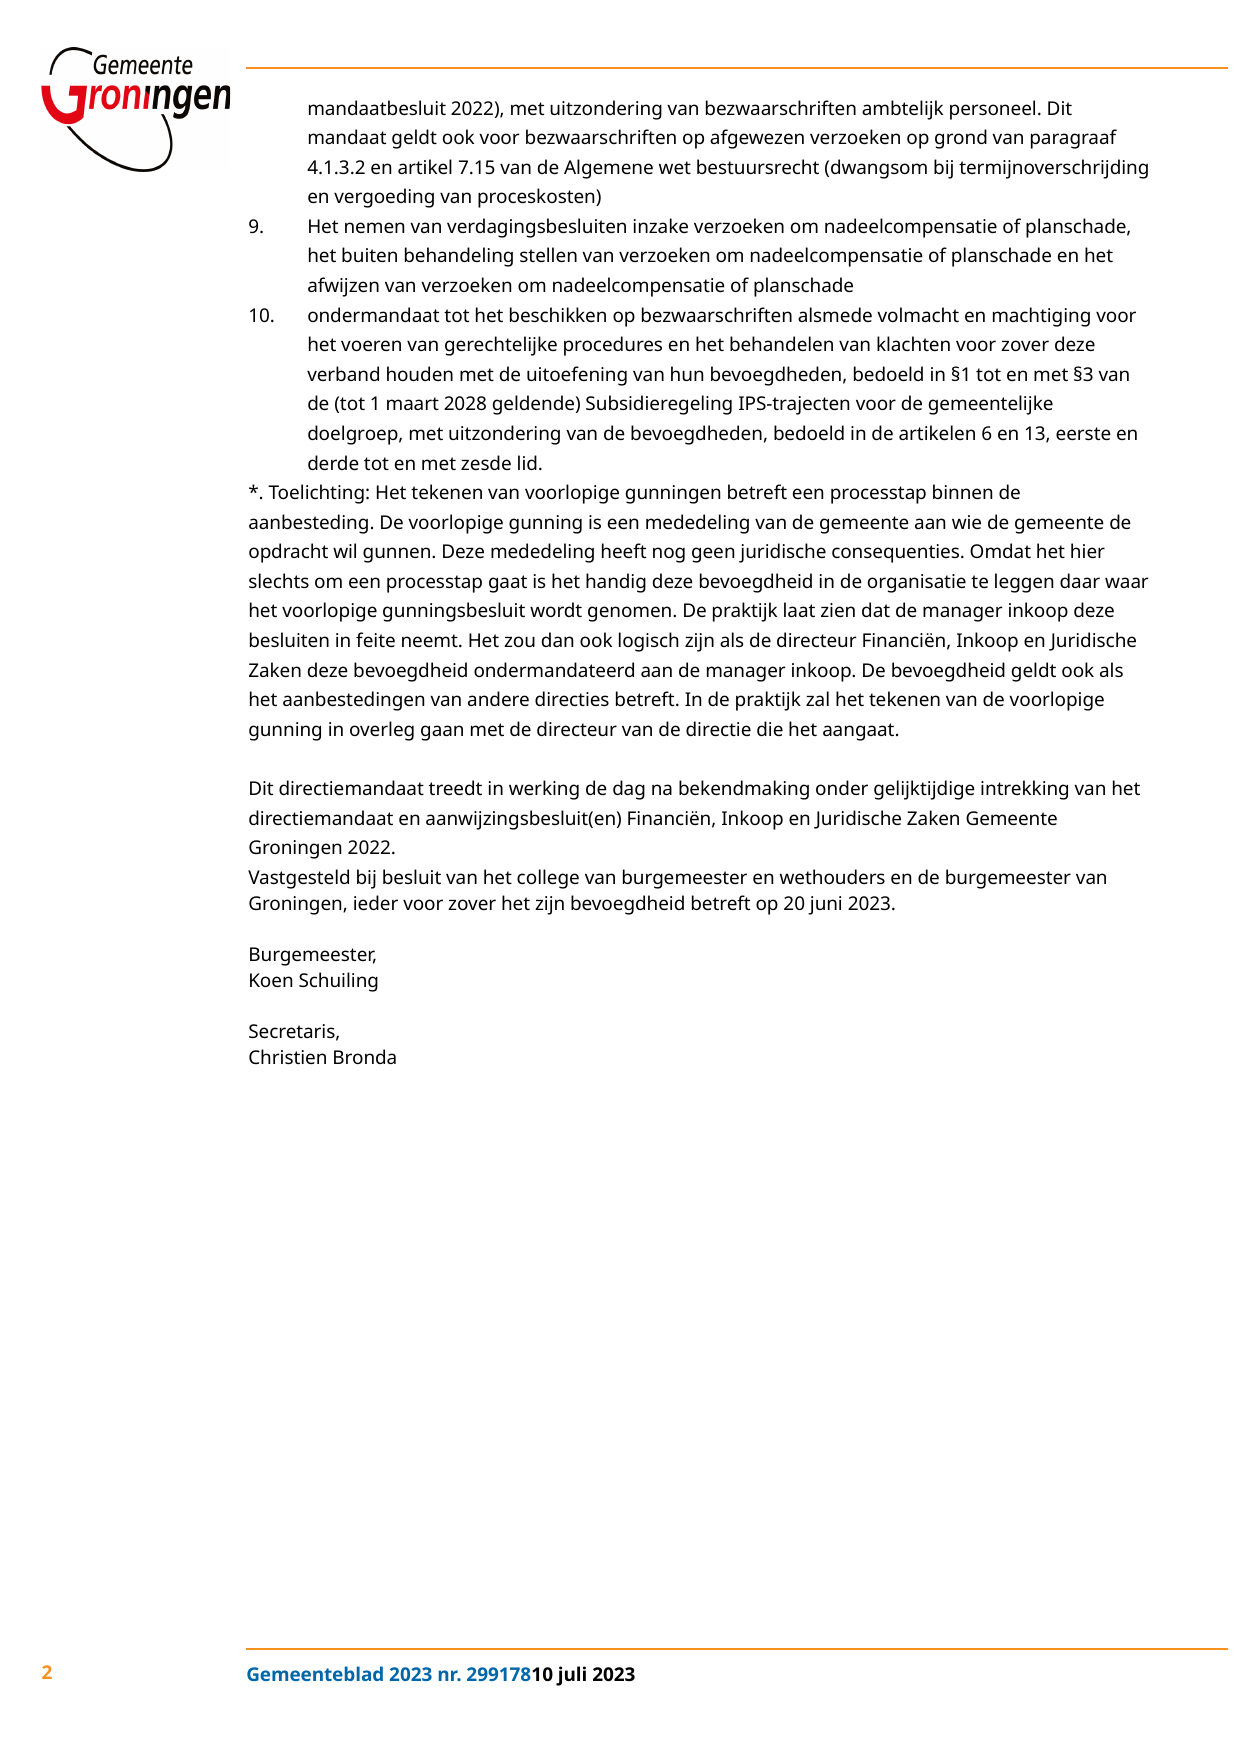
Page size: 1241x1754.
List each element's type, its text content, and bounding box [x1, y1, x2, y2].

text Secretaris, [248, 1018, 1152, 1044]
text Burgemeester, [248, 941, 1152, 967]
list ondermandaat tot het beschikken op bezwaarschriften alsmede volmacht en machtiging voor het voeren van gerechtelijke procedures en het behandelen van klachten voor zover deze verband houden met de uitoefening van hun bevoegdheden, bedoeld in §1 tot en met §3 van de (tot 1 maart 2028 geldende) Subsidieregeling IPS-trajecten voor de gemeentelijke doelgroep, met uitzondering van de bevoegdheden, bedoeld in de artikelen 6 en 13, eerste en derde tot en met zesde lid. [248, 302, 1152, 476]
text Vastgesteld bij besluit van het college van burgemeester en wethouders en de burgemeester van Groningen, ieder voor zover het zijn bevoegdheid betreft op 20 juni 2023. [248, 864, 1152, 915]
text Dit directiemandaat treedt in werking de dag na bekendmaking onder gelijktijdige intrekking van het directiemandaat en aanwijzingsbesluit(en) Financiën, Inkoop en Juridische Zaken Gemeente Groningen 2022. [248, 775, 1152, 860]
list mandaatbesluit 2022), met uitzondering van bezwaarschriften ambtelijk personeel. Dit mandaat geldt ook voor bezwaarschriften op afgewezen verzoeken op grond van paragraaf 4.1.3.2 en artikel 7.15 van de Algemene wet bestuursrecht (dwangsom bij termijnoverschrijding en vergoeding van proceskosten) [248, 95, 1152, 209]
picture [41, 47, 231, 172]
text Christien Bronda [248, 1044, 1152, 1070]
list Het nemen van verdagingsbesluiten inzake verzoeken om nadeelcompensatie of planschade, het buiten behandeling stellen van verzoeken om nadeelcompensatie of planschade en het afwijzen van verzoeken om nadeelcompensatie of planschade [248, 213, 1152, 298]
text Koen Schuiling [248, 967, 1152, 993]
text *. Toelichting: Het tekenen van voorlopige gunningen betreft een processtap binnen de aanbesteding. De voorlopige gunning is een mededeling van de gemeente aan wie de gemeente de opdracht wil gunnen. Deze mededeling heeft nog geen juridische consequenties. Omdat het hier slechts om een processtap gaat is het handig deze bevoegdheid in de organisatie te leggen daar waar het voorlopige gunningsbesluit wordt genomen. De praktijk laat zien dat de manager inkoop deze besluiten in feite neemt. Het zou dan ook logisch zijn als de directeur Financiën, Inkoop en Juridische Zaken deze bevoegdheid ondermandateerd aan de manager inkoop. De bevoegdheid geldt ook als het aanbestedingen van andere directies betreft. In de praktijk zal het tekenen van de voorlopige gunning in overleg gaan met de directeur van de directie die het aangaat. [248, 479, 1152, 742]
